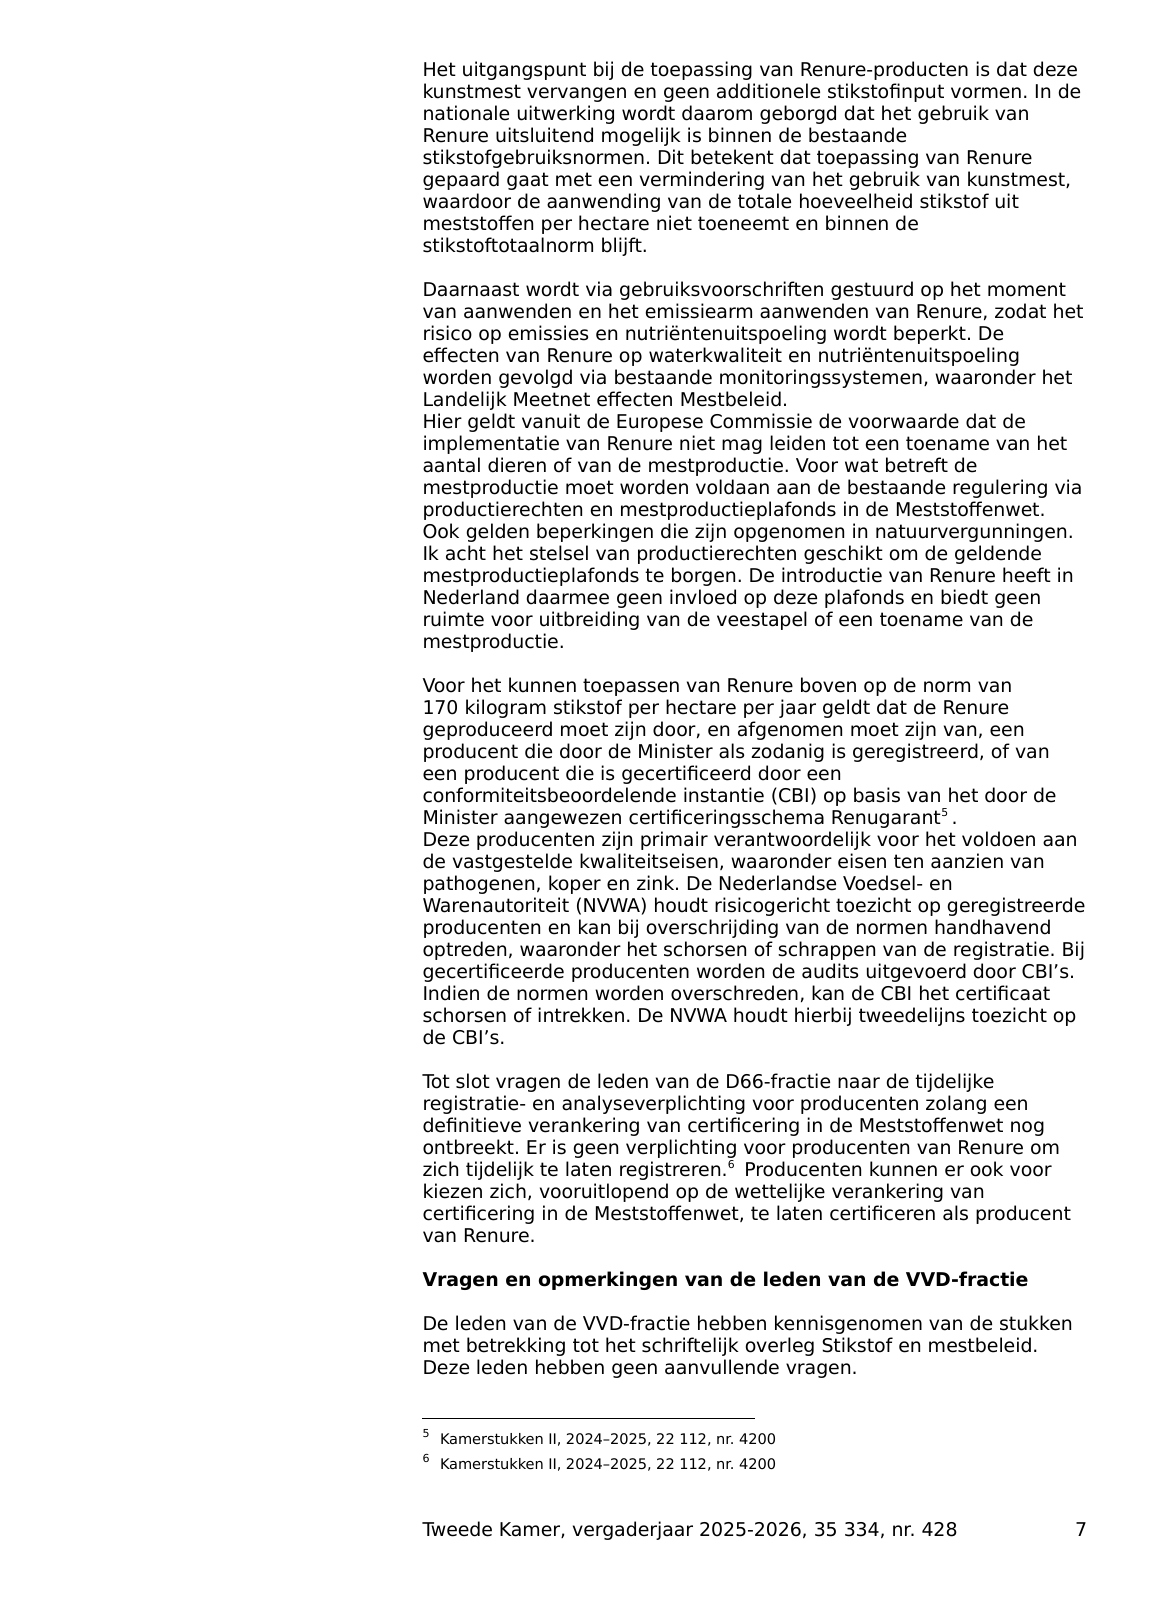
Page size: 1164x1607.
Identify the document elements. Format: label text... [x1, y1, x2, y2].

text Voor het kunnen toepassen van Renure boven op de norm van 170 kilogram stikstof per hectare per jaar geldt dat de Renure geproduceerd moet zijn door, en afgenomen moet zijn van, een producent die door de Minister als zodanig is geregistreerd, of van een producent die is gecertificeerd door een conformiteitsbeoordelende instantie (CBI) op basis van het door de Minister aangewezen certificeringsschema Renugarant. [422, 675, 1087, 829]
text Hier geldt vanuit de Europese Commissie de voorwaarde dat de implementatie van Renure niet mag leiden tot een toename van het aantal dieren of van de mestproductie. Voor wat betreft de mestproductie moet worden voldaan aan de bestaande regulering via productierechten en mestproductieplafonds in de Meststoffenwet. Ook gelden beperkingen die zijn opgenomen in natuurvergunningen. [422, 411, 1087, 543]
text De leden van de VVD-fractie hebben kennisgenomen van de stukken met betrekking tot het schriftelijk overleg Stikstof en mestbeleid. Deze leden hebben geen aanvullende vragen. [422, 1313, 1087, 1379]
subtitle Vragen en opmerkingen van de leden van de VVD-fractie [422, 1269, 1087, 1291]
text Tot slot vragen de leden van de D66-fractie naar de tijdelijke registratie- en analyseverplichting voor producenten zolang een definitieve verankering van certificering in de Meststoffenwet nog ontbreekt. Er is geen verplichting voor producenten van Renure om zich tijdelijk te laten registreren. Producenten kunnen er ook voor kiezen zich, vooruitlopend op de wettelijke verankering van certificering in de Meststoffenwet, te laten certificeren als producent van Renure. [422, 1071, 1087, 1247]
text Daarnaast wordt via gebruiksvoorschriften gestuurd op het moment van aanwenden en het emissiearm aanwenden van Renure, zodat het risico op emissies en nutriëntenuitspoeling wordt beperkt. De effecten van Renure op waterkwaliteit en nutriëntenuitspoeling worden gevolgd via bestaande monitoringssystemen, waaronder het Landelijk Meetnet effecten Mestbeleid. [422, 279, 1087, 411]
text Deze producenten zijn primair verantwoordelijk voor het voldoen aan de vastgestelde kwaliteitseisen, waaronder eisen ten aanzien van pathogenen, koper en zink. De Nederlandse Voedsel- en Warenautoriteit (NVWA) houdt risicogericht toezicht op geregistreerde producenten en kan bij overschrijding van de normen handhavend optreden, waaronder het schorsen of schrappen van de registratie. Bij gecertificeerde producenten worden de audits uitgevoerd door CBI’s. Indien de normen worden overschreden, kan de CBI het certificaat schorsen of intrekken. De NVWA houdt hierbij tweedelijns toezicht op de CBI’s. [422, 829, 1087, 1048]
text Kamerstukken II, 2024–2025, 22 112, nr. 4200 [422, 1427, 1087, 1449]
text Ik acht het stelsel van productierechten geschikt om de geldende mestproductieplafonds te borgen. De introductie van Renure heeft in Nederland daarmee geen invloed op deze plafonds en biedt geen ruimte voor uitbreiding van de veestapel of een toename van de mestproductie. [422, 543, 1087, 653]
text Het uitgangspunt bij de toepassing van Renure-producten is dat deze kunstmest vervangen en geen additionele stikstofinput vormen. In de nationale uitwerking wordt daarom geborgd dat het gebruik van Renure uitsluitend mogelijk is binnen de bestaande stikstofgebruiksnormen. Dit betekent dat toepassing van Renure gepaard gaat met een vermindering van het gebruik van kunstmest, waardoor de aanwending van de totale hoeveelheid stikstof uit meststoffen per hectare niet toeneemt en binnen de stikstoftotaalnorm blijft. [422, 59, 1087, 257]
text Kamerstukken II, 2024–2025, 22 112, nr. 4200 [422, 1452, 1087, 1474]
